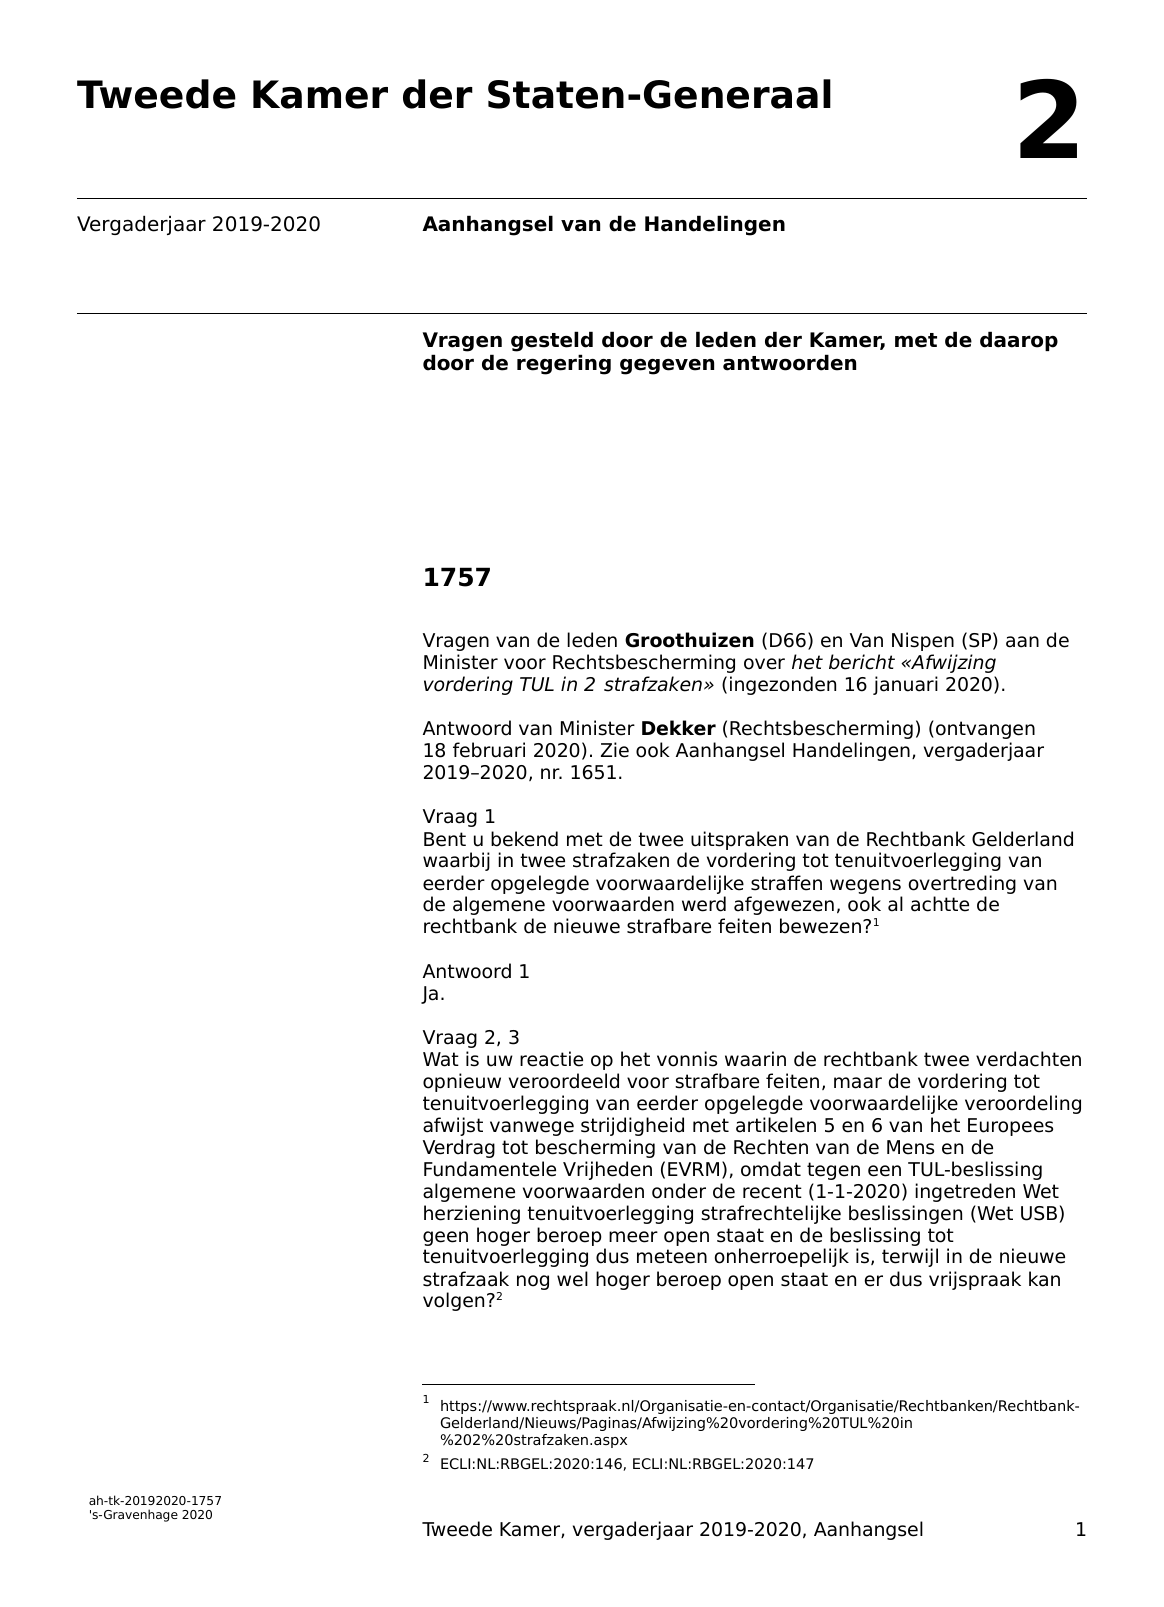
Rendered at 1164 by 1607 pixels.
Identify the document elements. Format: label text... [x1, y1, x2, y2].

text Vraag 1 [422, 806, 1087, 828]
text Antwoord 1 [422, 961, 1087, 982]
text Antwoord van Minister Dekker (Rechtsbescherming) (ontvangen 18 februari 2020). Zie ook Aanhangsel Handelingen, vergaderjaar 2019–2020, nr. 1651. [422, 718, 1087, 784]
text Vraag 2, 3 [422, 1027, 1087, 1049]
text ECLI:NL:RBGEL:2020:146, ECLI:NL:RBGEL:2020:147 [422, 1452, 1087, 1474]
text Vragen van de leden Groothuizen (D66) en Van Nispen (SP) aan de Minister voor Rechtsbescherming over het bericht «Afwijzing vordering TUL in 2 strafzaken» (ingezonden 16 januari 2020). [422, 630, 1087, 696]
text ah-tk-20192020-1757 [88, 1494, 323, 1508]
table_cell Vragen gesteld door de leden der Kamer, met de daarop door de regering gegeven antwoorden [422, 314, 1087, 375]
text 1757 [422, 563, 1087, 592]
text Ja. [422, 982, 1087, 1004]
table_header Tweede Kamer der Staten-Generaal [77, 59, 886, 198]
text Bent u bekend met de twee uitspraken van de Rechtbank Gelderland waarbij in twee strafzaken de vordering tot tenuitvoerlegging van eerder opgelegde voorwaardelijke straffen wegens overtreding van de algemene voorwaarden werd afgewezen, ook al achtte de rechtbank de nieuwe strafbare feiten bewezen? [422, 828, 1087, 938]
text https://www.rechtspraak.nl/Organisatie-en-contact/Organisatie/Rechtbanken/Rechtbank-Gelderland/Nieuws/Paginas/Afwijzing%20vordering%20TUL%20in%202%20strafzaken.aspx [422, 1393, 1087, 1449]
table_cell Aanhangsel van de Handelingen [422, 199, 1087, 313]
table_cell [77, 314, 422, 375]
table_cell Vergaderjaar 2019-2020 [77, 199, 422, 313]
text Wat is uw reactie op het vonnis waarin de rechtbank twee verdachten opnieuw veroordeeld voor strafbare feiten, maar de vordering tot tenuitvoerlegging van eerder opgelegde voorwaardelijke veroordeling afwijst vanwege strijdigheid met artikelen 5 en 6 van het Europees Verdrag tot bescherming van de Rechten van de Mens en de Fundamentele Vrijheden (EVRM), omdat tegen een TUL-beslissing algemene voorwaarden onder de recent (1-1-2020) ingetreden Wet herziening tenuitvoerlegging strafrechtelijke beslissingen (Wet USB) geen hoger beroep meer open staat en de beslissing tot tenuitvoerlegging dus meteen onherroepelijk is, terwijl in de nieuwe strafzaak nog wel hoger beroep open staat en er dus vrijspraak kan volgen? [422, 1049, 1087, 1312]
text 's-Gravenhage 2020 [88, 1508, 323, 1522]
table_header 2 [886, 59, 1087, 198]
